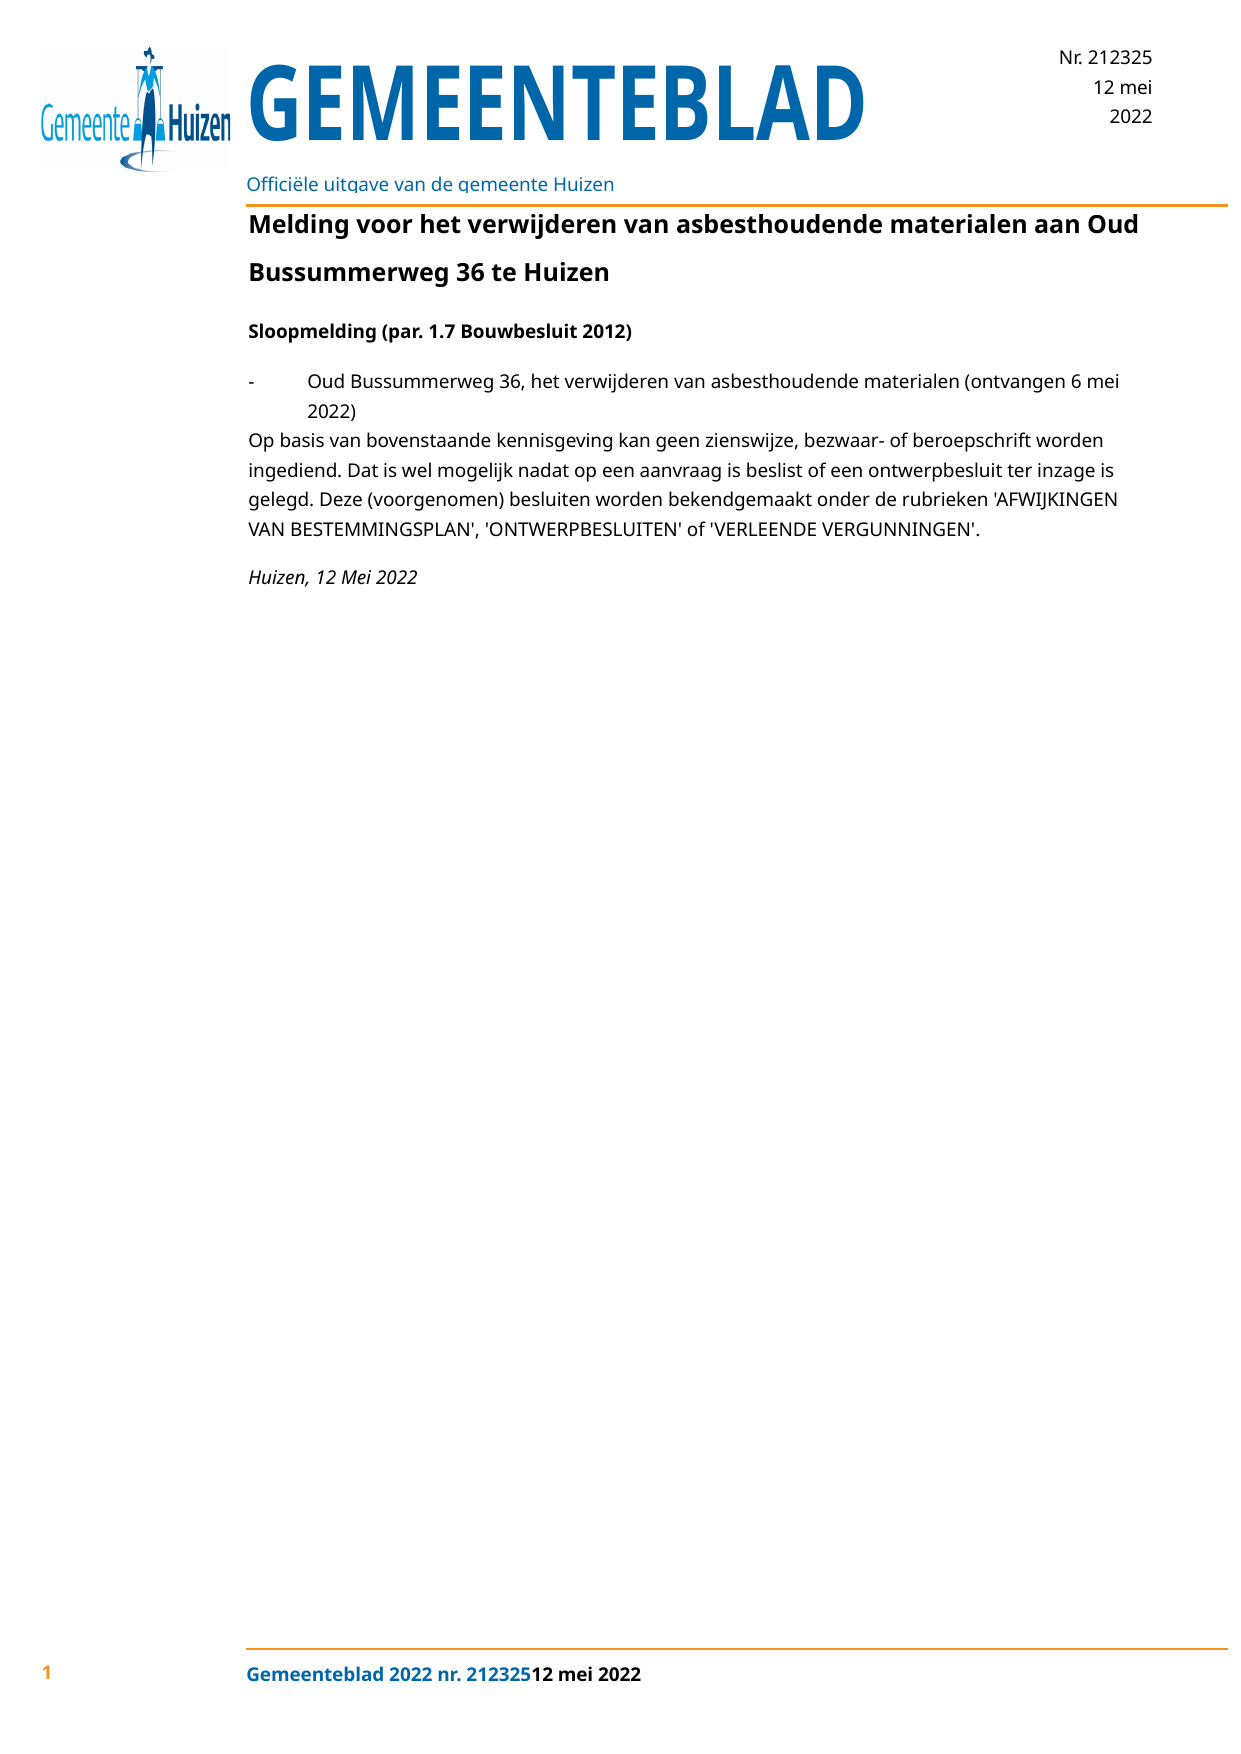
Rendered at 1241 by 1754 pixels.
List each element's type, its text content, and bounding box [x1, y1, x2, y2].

text Sloopmelding (par. 1.7 Bouwbesluit 2012) [248, 318, 1152, 344]
text Op basis van bovenstaande kennisgeving kan geen zienswijze, bezwaar- of beroepschrift worden ingediend. Dat is wel mogelijk nadat op een aanvraag is beslist of een ontwerpbesluit ter inzage is gelegd. Deze (voorgenomen) besluiten worden bekendgemaakt onder de rubrieken 'AFWIJKINGEN VAN BESTEMMINGSPLAN', 'ONTWERPBESLUITEN' of 'VERLEENDE VERGUNNINGEN'. [248, 427, 1152, 542]
text Huizen, 12 Mei 2022 [248, 564, 1152, 590]
picture [41, 47, 231, 172]
text Melding voor het verwijderen van asbesthoudende materialen aan Oud Bussummerweg 36 te Huizen [248, 207, 1152, 288]
list Oud Bussummerweg 36, het verwijderen van asbesthoudende materialen (ontvangen 6 mei 2022) [248, 368, 1152, 424]
